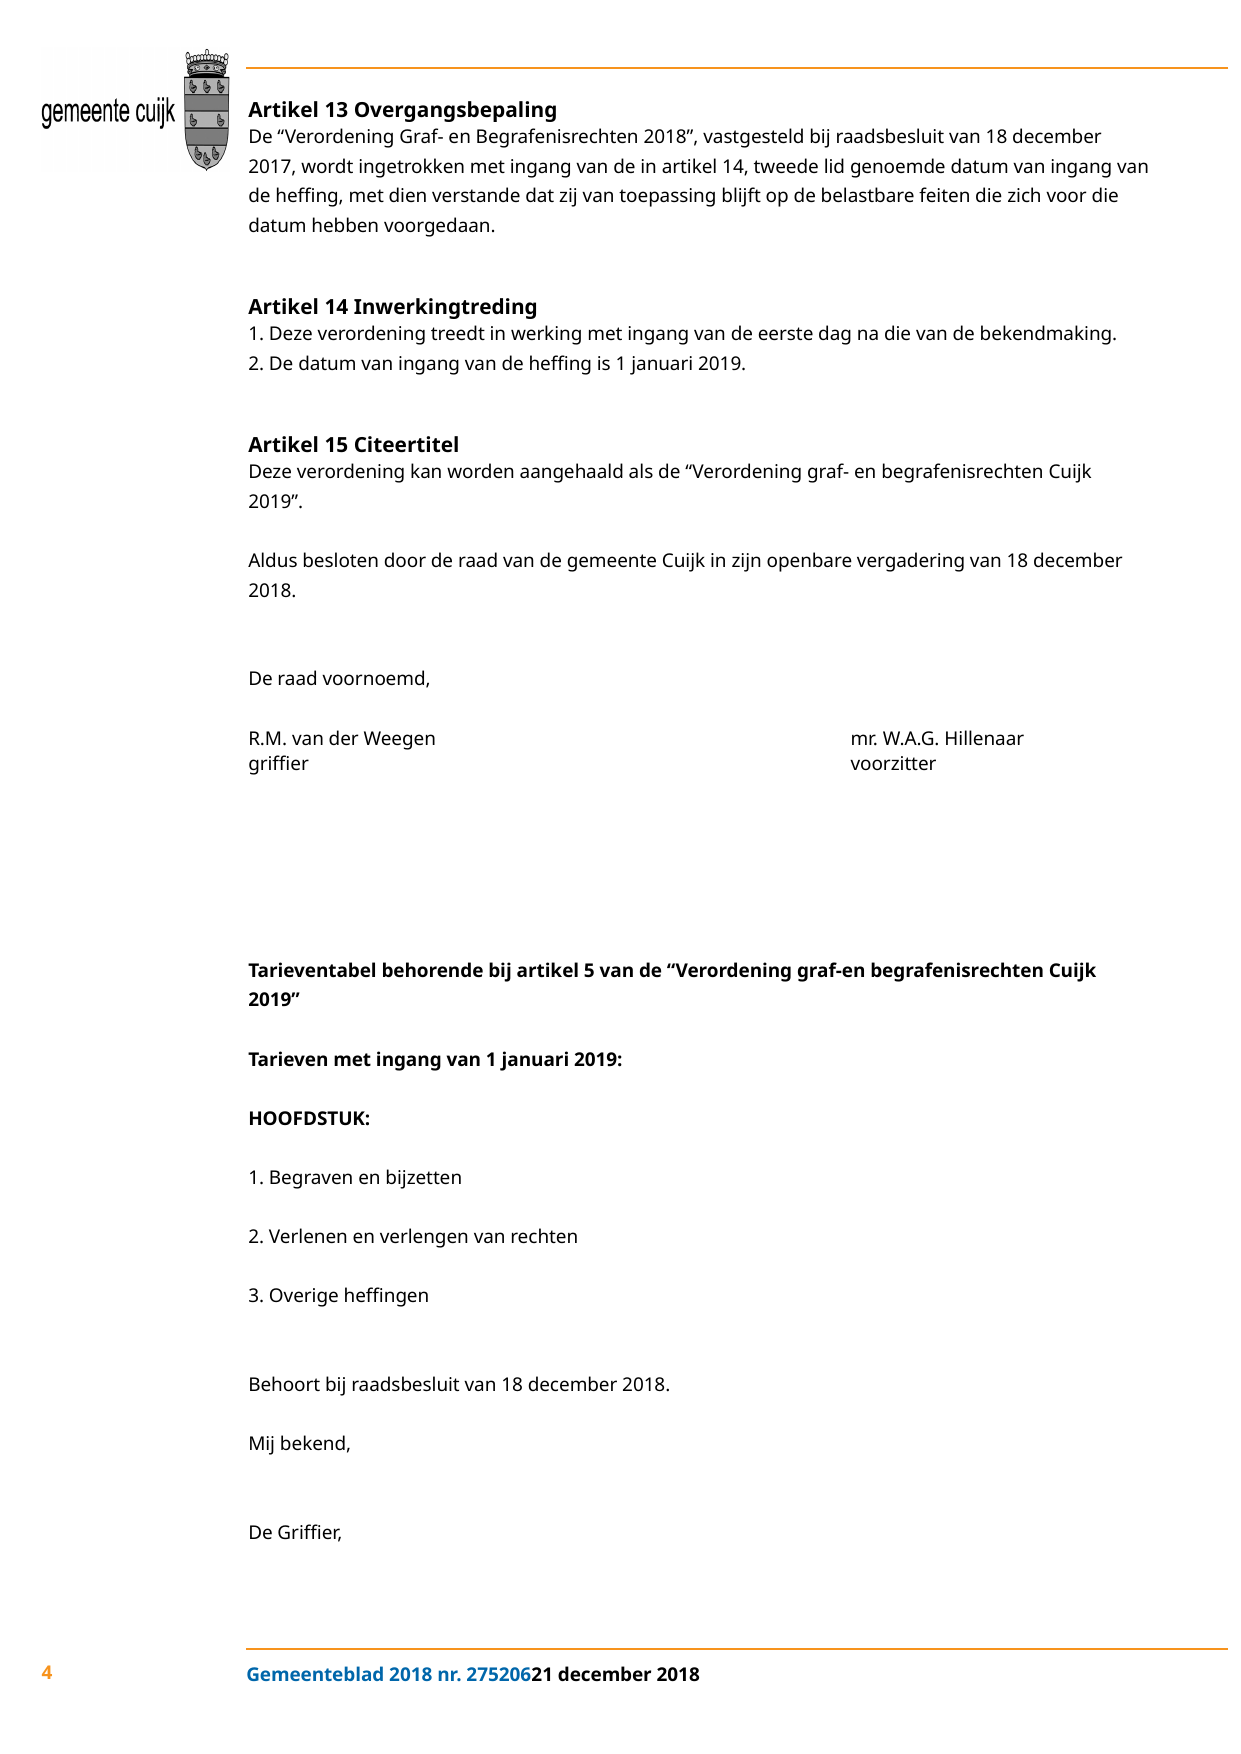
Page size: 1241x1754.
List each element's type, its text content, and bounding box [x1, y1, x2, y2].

table_cell griffier [248, 751, 549, 776]
text De raad voornoemd, [248, 666, 1152, 691]
text Artikel 14 Inwerkingtreding [248, 292, 1152, 320]
text 2. Verlenen en verlengen van rechten [248, 1223, 1152, 1249]
text De Griffier, [248, 1519, 1152, 1545]
text 1. Deze verordening treedt in werking met ingang van de eerste dag na die van de bekendmaking. [248, 320, 1152, 346]
text Tarieven met ingang van 1 januari 2019: [248, 1046, 1152, 1071]
table_header R.M. van der Weegen [248, 725, 549, 751]
text Deze verordening kan worden aangehaald als de “Verordening graf- en begrafenisrechten Cuijk 2019”. [248, 458, 1152, 514]
table_cell [549, 751, 850, 776]
table_header [549, 725, 850, 751]
text Mij bekend, [248, 1430, 1152, 1456]
table_cell voorzitter [850, 751, 1152, 776]
text Aldus besloten door de raad van de gemeente Cuijk in zijn openbare vergadering van 18 december 2018. [248, 547, 1152, 602]
text Tarieventabel behorende bij artikel 5 van de “Verordening graf-en begrafenisrechten Cuijk 2019” [248, 957, 1152, 1012]
text Artikel 13 Overgangsbepaling [248, 95, 1152, 123]
text De “Verordening Graf- en Begrafenisrechten 2018”, vastgesteld bij raadsbesluit van 18 december 2017, wordt ingetrokken met ingang van de in artikel 14, tweede lid genoemde datum van ingang van de heffing, met dien verstande dat zij van toepassing blijft op de belastbare feiten die zich voor die datum hebben voorgedaan. [248, 123, 1152, 238]
table_header mr. W.A.G. Hillenaar [850, 725, 1152, 751]
text Behoort bij raadsbesluit van 18 december 2018. [248, 1371, 1152, 1397]
text HOOFDSTUK: [248, 1105, 1152, 1131]
picture [41, 47, 231, 172]
text 1. Begraven en bijzetten [248, 1164, 1152, 1190]
text Artikel 15 Citeertitel [248, 430, 1152, 458]
text 3. Overige heffingen [248, 1282, 1152, 1308]
text 2. De datum van ingang van de heffing is 1 januari 2019. [248, 350, 1152, 376]
